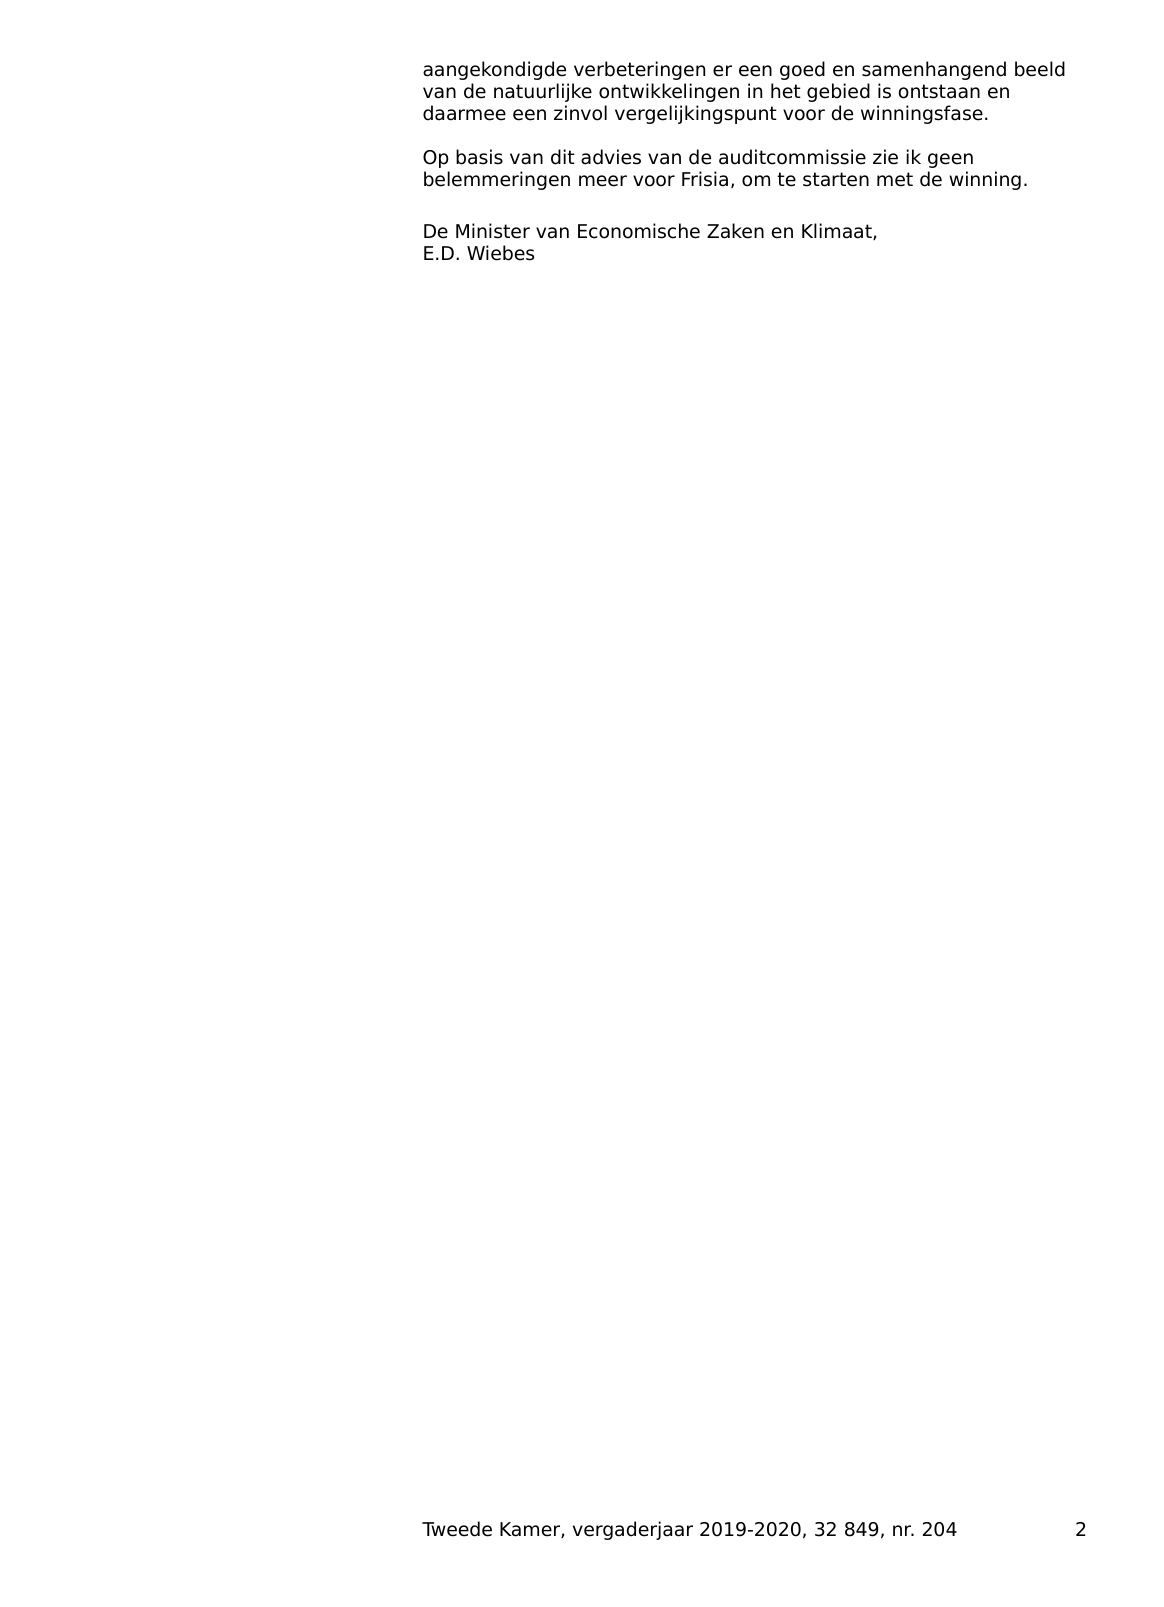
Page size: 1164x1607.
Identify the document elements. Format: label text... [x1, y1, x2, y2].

text aangekondigde verbeteringen er een goed en samenhangend beeld van de natuurlijke ontwikkelingen in het gebied is ontstaan en daarmee een zinvol vergelijkingspunt voor de winningsfase. [422, 59, 1087, 125]
text Op basis van dit advies van de auditcommissie zie ik geen belemmeringen meer voor Frisia, om te starten met de winning. [422, 147, 1087, 191]
text De Minister van Economische Zaken en Klimaat, E.D. Wiebes [422, 221, 1087, 265]
